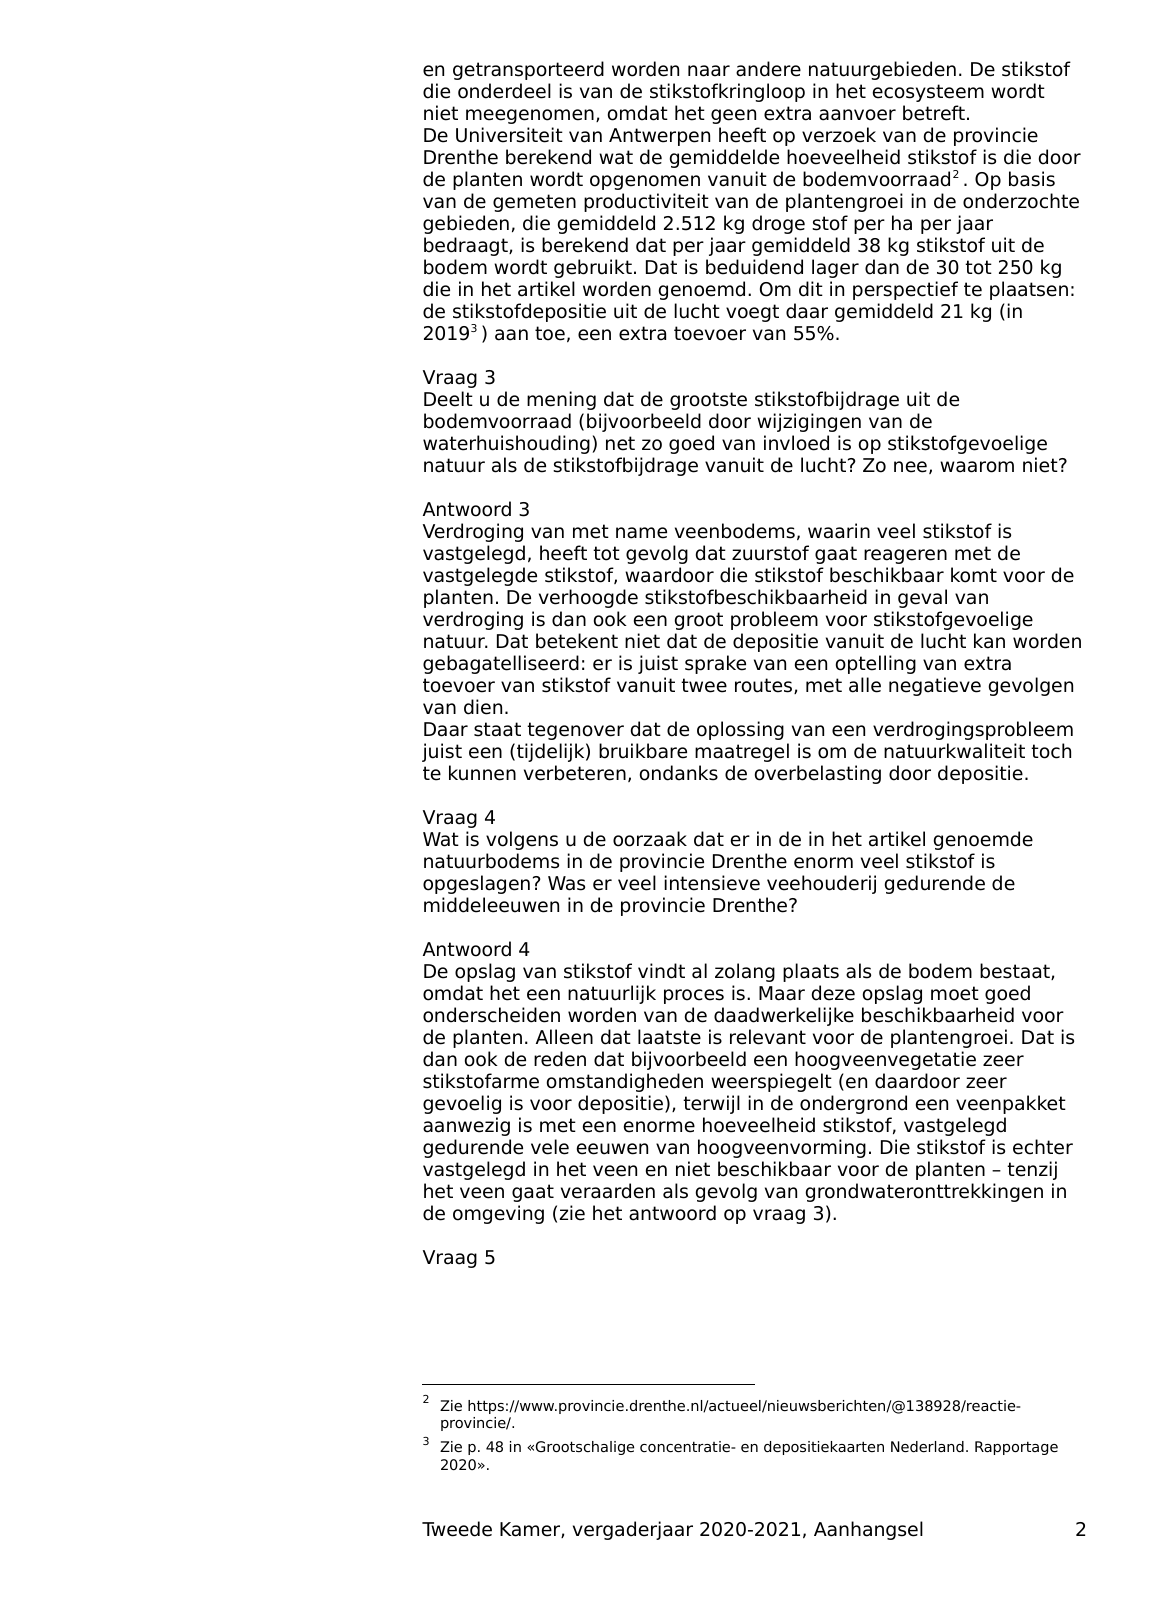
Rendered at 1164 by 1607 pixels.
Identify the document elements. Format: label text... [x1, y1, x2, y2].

text Zie https://www.provincie.drenthe.nl/actueel/nieuwsberichten/@138928/reactie-provincie/. [422, 1393, 1087, 1432]
text Vraag 5 [422, 1247, 1087, 1269]
text Vraag 3 [422, 367, 1087, 389]
text en getransporteerd worden naar andere natuurgebieden. De stikstof die onderdeel is van de stikstofkringloop in het ecosysteem wordt niet meegenomen, omdat het geen extra aanvoer betreft. [422, 59, 1087, 125]
text Verdroging van met name veenbodems, waarin veel stikstof is vastgelegd, heeft tot gevolg dat zuurstof gaat reageren met de vastgelegde stikstof, waardoor die stikstof beschikbaar komt voor de planten. De verhoogde stikstofbeschikbaarheid in geval van verdroging is dan ook een groot probleem voor stikstofgevoelige natuur. Dat betekent niet dat de depositie vanuit de lucht kan worden gebagatelliseerd: er is juist sprake van een optelling van extra toevoer van stikstof vanuit twee routes, met alle negatieve gevolgen van dien. [422, 521, 1087, 719]
text Wat is volgens u de oorzaak dat er in de in het artikel genoemde natuurbodems in de provincie Drenthe enorm veel stikstof is opgeslagen? Was er veel intensieve veehouderij gedurende de middeleeuwen in de provincie Drenthe? [422, 829, 1087, 917]
text Zie p. 48 in «Grootschalige concentratie- en depositiekaarten Nederland. Rapportage 2020». [422, 1435, 1087, 1474]
text Antwoord 4 [422, 939, 1087, 961]
text De opslag van stikstof vindt al zolang plaats als de bodem bestaat, omdat het een natuurlijk proces is. Maar deze opslag moet goed onderscheiden worden van de daadwerkelijke beschikbaarheid voor de planten. Alleen dat laatste is relevant voor de plantengroei. Dat is dan ook de reden dat bijvoorbeeld een hoogveenvegetatie zeer stikstofarme omstandigheden weerspiegelt (en daardoor zeer gevoelig is voor depositie), terwijl in de ondergrond een veenpakket aanwezig is met een enorme hoeveelheid stikstof, vastgelegd gedurende vele eeuwen van hoogveenvorming. Die stikstof is echter vastgelegd in het veen en niet beschikbaar voor de planten – tenzij het veen gaat veraarden als gevolg van grondwateronttrekkingen in de omgeving (zie het antwoord op vraag 3). [422, 961, 1087, 1225]
text Daar staat tegenover dat de oplossing van een verdrogingsprobleem juist een (tijdelijk) bruikbare maatregel is om de natuurkwaliteit toch te kunnen verbeteren, ondanks de overbelasting door depositie. [422, 719, 1087, 785]
text Antwoord 3 [422, 499, 1087, 521]
text Deelt u de mening dat de grootste stikstofbijdrage uit de bodemvoorraad (bijvoorbeeld door wijzigingen van de waterhuishouding) net zo goed van invloed is op stikstofgevoelige natuur als de stikstofbijdrage vanuit de lucht? Zo nee, waarom niet? [422, 389, 1087, 477]
text Vraag 4 [422, 807, 1087, 829]
text De Universiteit van Antwerpen heeft op verzoek van de provincie Drenthe berekend wat de gemiddelde hoeveelheid stikstof is die door de planten wordt opgenomen vanuit de bodemvoorraad. Op basis van de gemeten productiviteit van de plantengroei in de onderzochte gebieden, die gemiddeld 2.512 kg droge stof per ha per jaar bedraagt, is berekend dat per jaar gemiddeld 38 kg stikstof uit de bodem wordt gebruikt. Dat is beduidend lager dan de 30 tot 250 kg die in het artikel worden genoemd. Om dit in perspectief te plaatsen: de stikstofdepositie uit de lucht voegt daar gemiddeld 21 kg (in 2019) aan toe, een extra toevoer van 55%. [422, 125, 1087, 345]
